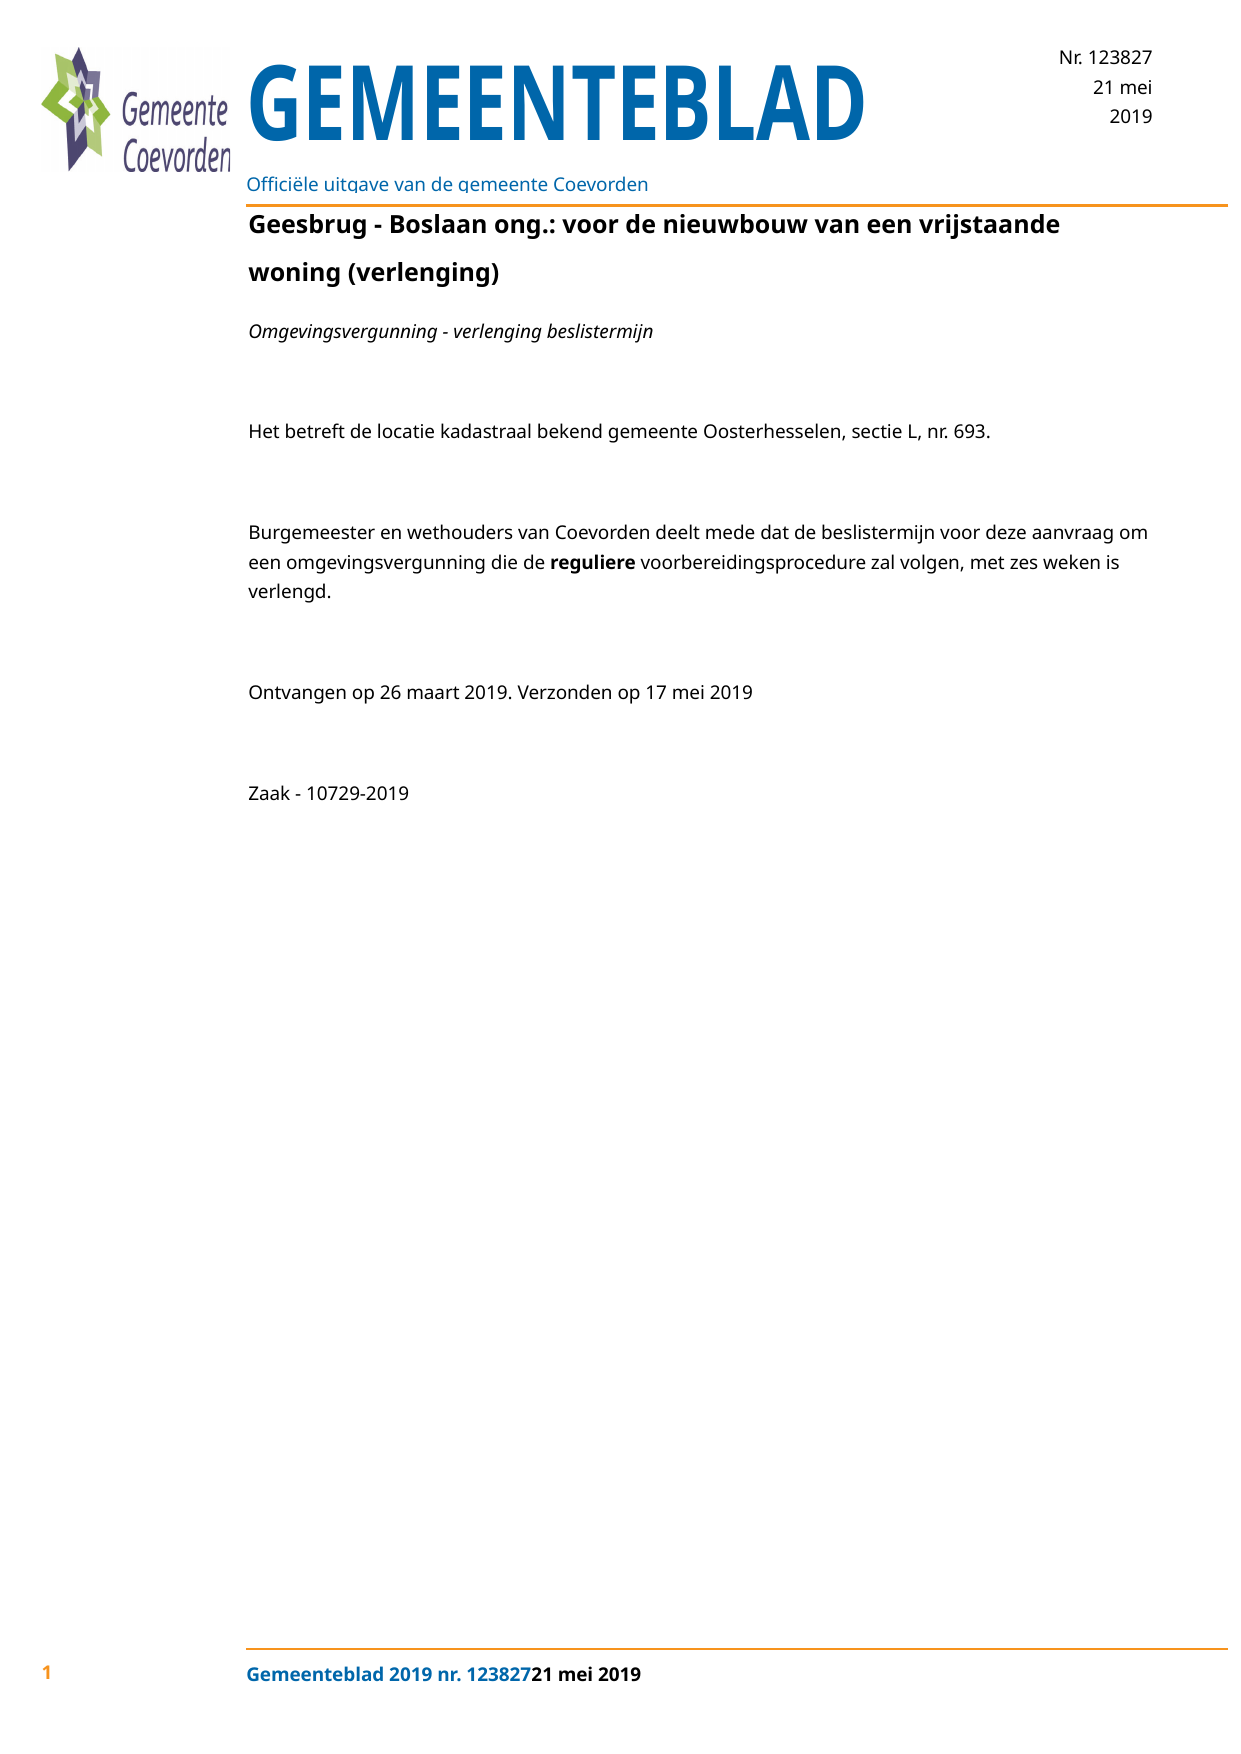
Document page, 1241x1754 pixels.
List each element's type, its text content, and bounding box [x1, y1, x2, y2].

picture [41, 47, 231, 172]
text Geesbrug - Boslaan ong.: voor de nieuwbouw van een vrijstaande woning (verlenging) [248, 207, 1152, 288]
text Burgemeester en wethouders van Coevorden deelt mede dat de beslistermijn voor deze aanvraag om een omgevingsvergunning die de reguliere voorbereidingsprocedure zal volgen, met zes weken is verlengd. [248, 519, 1152, 604]
text Het betreft de locatie kadastraal bekend gemeente Oosterhesselen, sectie L, nr. 693. [248, 419, 1152, 444]
text Ontvangen op 26 maart 2019. Verzonden op 17 mei 2019 [248, 679, 1152, 705]
text Zaak - 10729-2019 [248, 780, 1152, 806]
text Omgevingsvergunning - verlenging beslistermijn [248, 318, 1152, 344]
